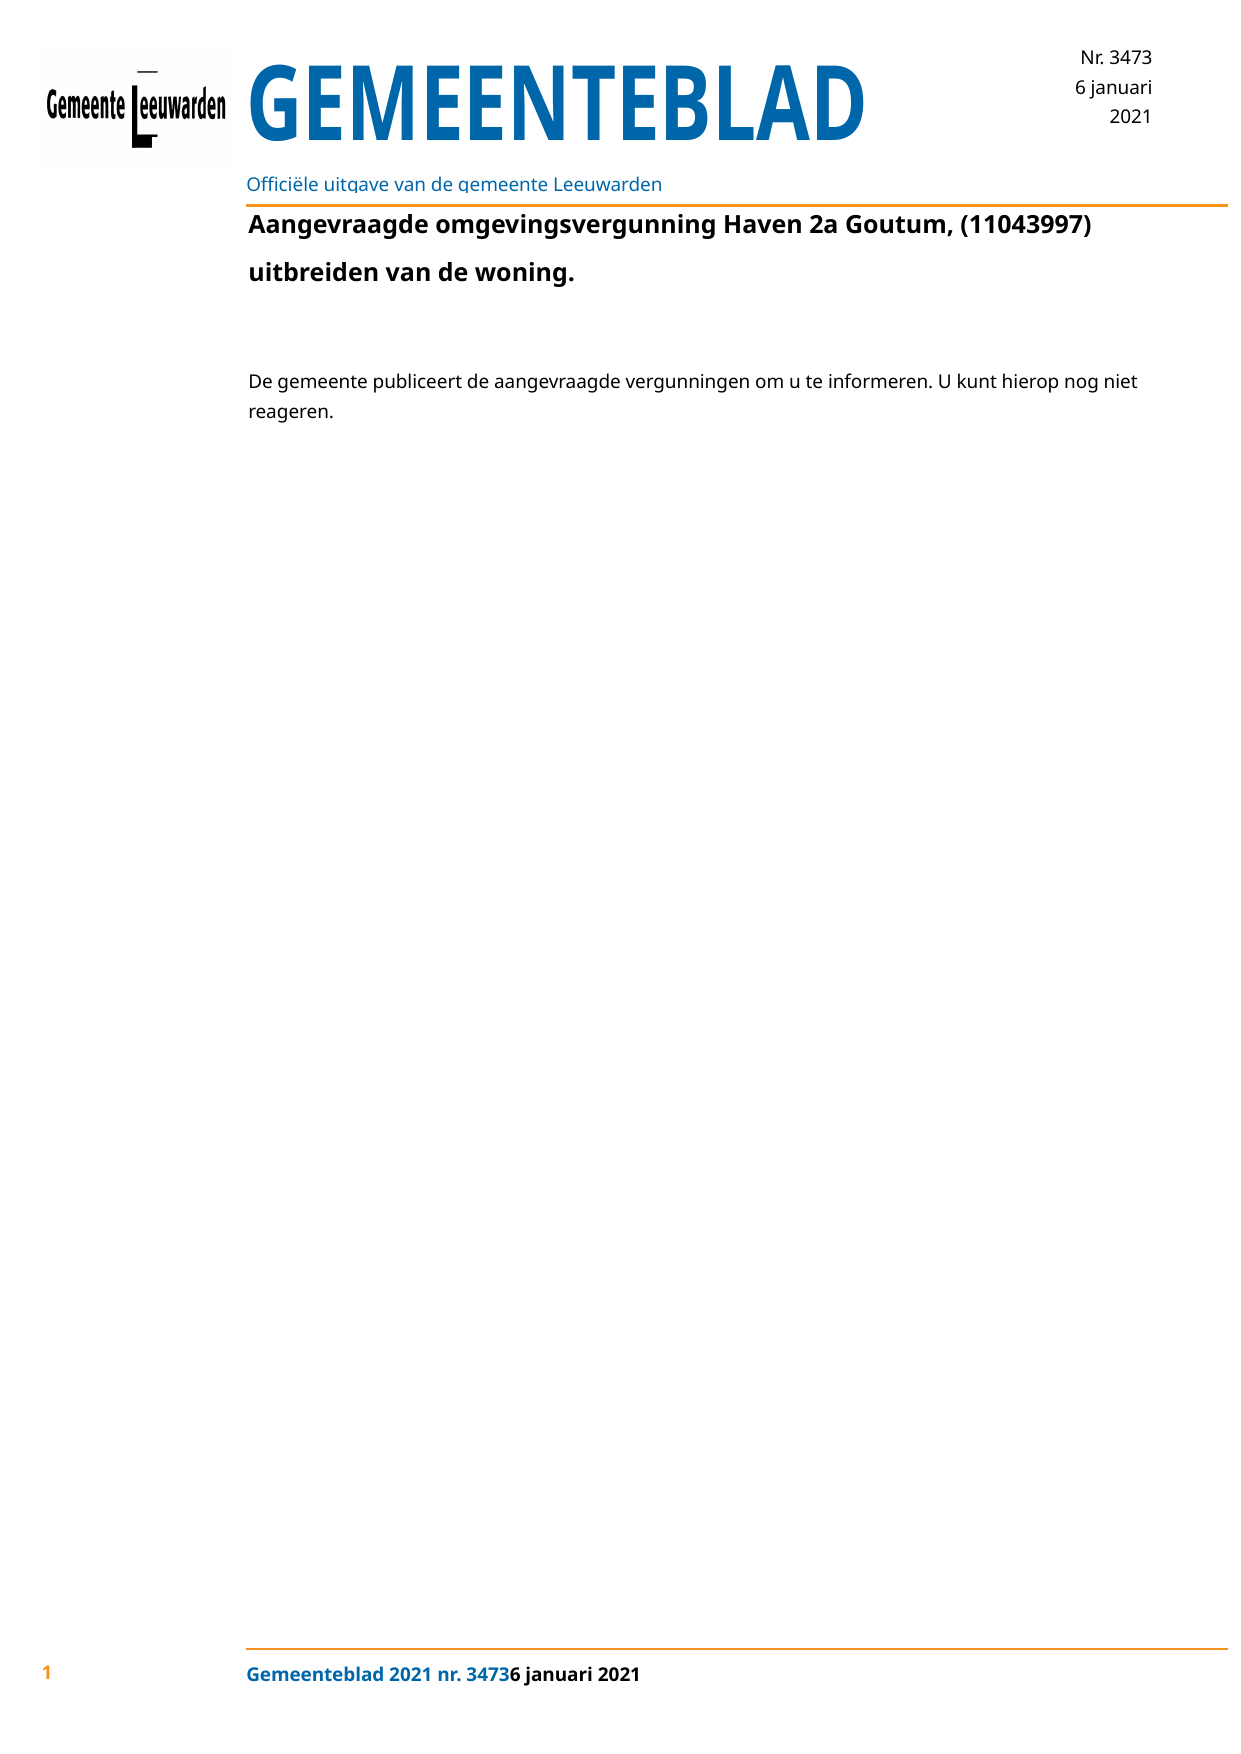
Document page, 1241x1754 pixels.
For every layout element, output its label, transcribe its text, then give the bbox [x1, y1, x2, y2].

text De gemeente publiceert de aangevraagde vergunningen om u te informeren. U kunt hierop nog niet reageren. [248, 368, 1152, 424]
text Aangevraagde omgevingsvergunning Haven 2a Goutum, (11043997) uitbreiden van de woning. [248, 207, 1152, 288]
picture [41, 47, 231, 172]
